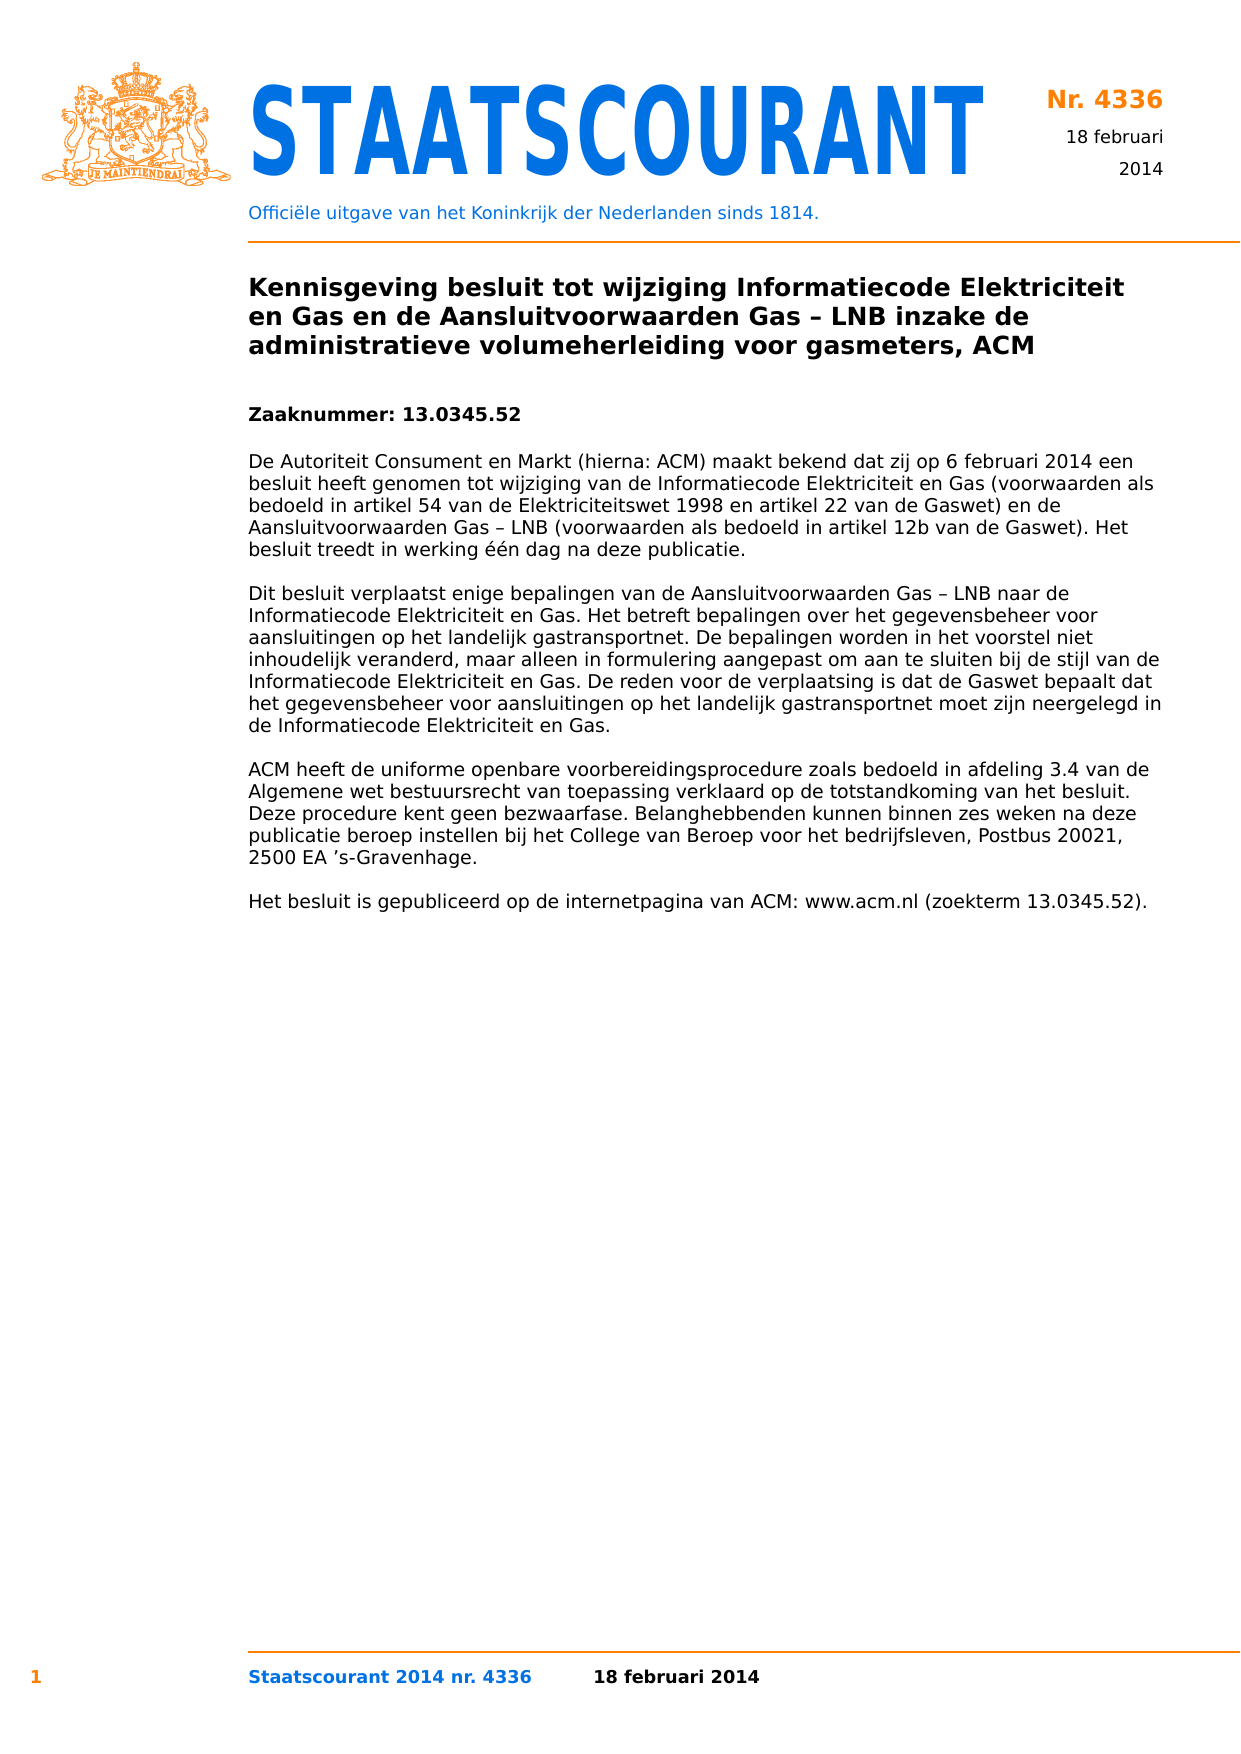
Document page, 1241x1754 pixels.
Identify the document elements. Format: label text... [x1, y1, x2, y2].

table_cell 18 februari [998, 121, 1240, 153]
text Dit besluit verplaatst enige bepalingen van de Aansluitvoorwaarden Gas – LNB naar de Informatiecode Elektriciteit en Gas. Het betreft bepalingen over het gegevensbeheer voor aansluitingen op het landelijk gastransportnet. De bepalingen worden in het voorstel niet inhoudelijk veranderd, maar alleen in formulering aangepast om aan te sluiten bij de stijl van de Informatiecode Elektriciteit en Gas. De reden voor de verplaatsing is dat de Gaswet bepaalt dat het gegevensbeheer voor aansluitingen op het landelijk gastransportnet moet zijn neergelegd in de Informatiecode Elektriciteit en Gas. [248, 583, 1163, 737]
text Het besluit is gepubliceerd op de internetpagina van ACM: www.acm.nl (zoekterm 13.0345.52). [248, 891, 1163, 912]
table_header Nr. 4336 [998, 62, 1240, 121]
subtitle Kennisgeving besluit tot wijziging Informatiecode Elektriciteit en Gas en de Aansluitvoorwaarden Gas – LNB inzake de administratieve volumeherleiding voor gasmeters, ACM [248, 273, 1163, 361]
picture [41, 62, 231, 186]
text De Autoriteit Consument en Markt (hierna: ACM) maakt bekend dat zij op 6 februari 2014 een besluit heeft genomen tot wijziging van de Informatiecode Elektriciteit en Gas (voorwaarden als bedoeld in artikel 54 van de Elektriciteitswet 1998 en artikel 22 van de Gaswet) en de Aansluitvoorwaarden Gas – LNB (voorwaarden als bedoeld in artikel 12b van de Gaswet). Het besluit treedt in werking één dag na deze publicatie. [248, 451, 1163, 561]
text ACM heeft de uniforme openbare voorbereidingsprocedure zoals bedoeld in afdeling 3.4 van de Algemene wet bestuursrecht van toepassing verklaard op de totstandkoming van het besluit. Deze procedure kent geen bezwaarfase. Belanghebbenden kunnen binnen zes weken na deze publicatie beroep instellen bij het College van Beroep voor het bedrijfsleven, Postbus 20021, 2500 EA ’s-Gravenhage. [248, 759, 1163, 869]
table_header [25, 62, 248, 241]
subtitle Zaaknummer: 13.0345.52 [248, 404, 1163, 426]
table_cell 2014 [998, 153, 1240, 203]
table_header STAATSCOURANT [248, 62, 998, 203]
table_cell Officiële uitgave van het Koninkrijk der Nederlanden sinds 1814. [248, 203, 1240, 241]
